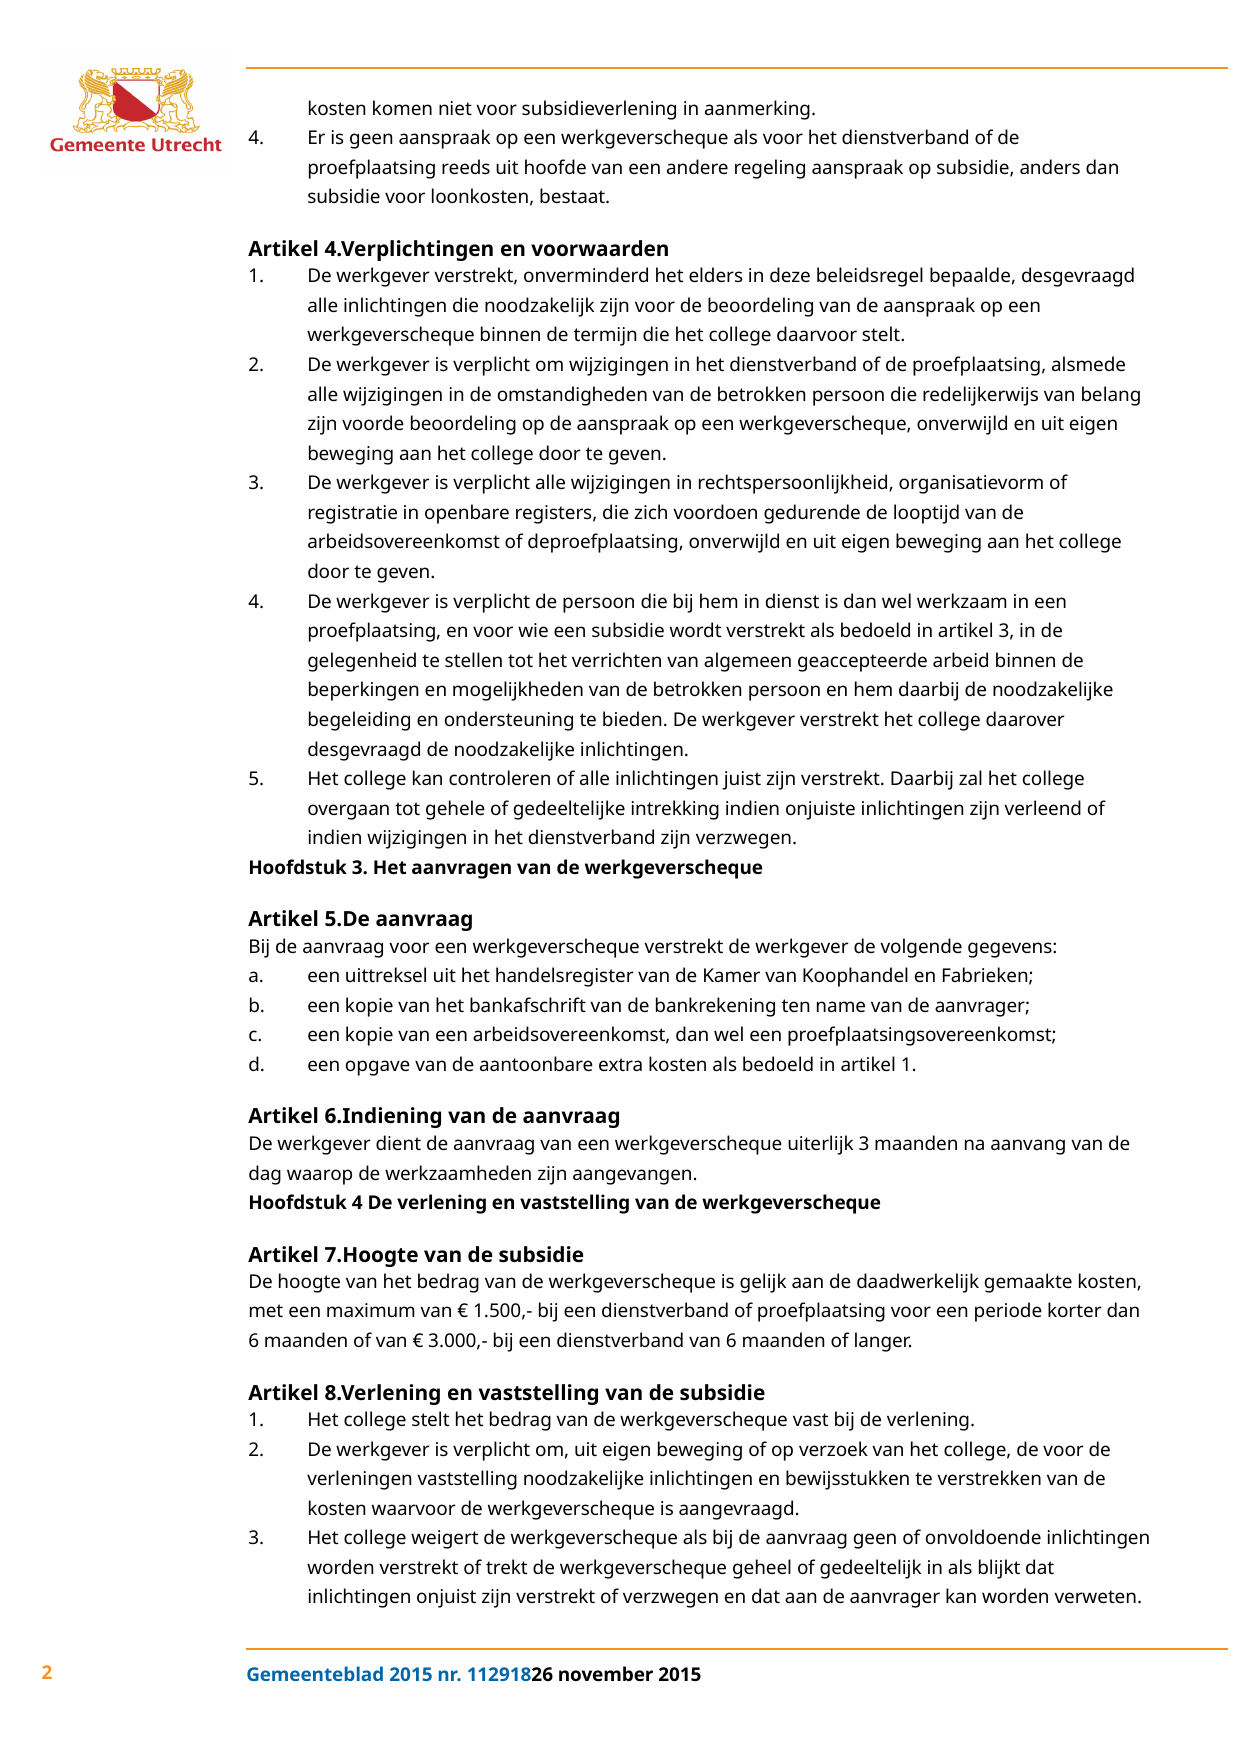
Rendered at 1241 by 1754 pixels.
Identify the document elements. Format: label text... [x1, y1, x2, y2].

list Het college stelt het bedrag van de werkgeverscheque vast bij de verlening. [248, 1406, 1152, 1432]
list een kopie van een arbeidsovereenkomst, dan wel een proefplaatsingsovereenkomst; [248, 1022, 1152, 1047]
picture [41, 47, 231, 172]
text Hoofdstuk 4 De verlening en vaststelling van de werkgeverscheque [248, 1189, 1152, 1215]
list kosten komen niet voor subsidieverlening in aanmerking. [248, 95, 1152, 121]
list een uittreksel uit het handelsregister van de Kamer van Koophandel en Fabrieken; [248, 962, 1152, 988]
text De werkgever dient de aanvraag van een werkgeverscheque uiterlijk 3 maanden na aanvang van de dag waarop de werkzaamheden zijn aangevangen. [248, 1130, 1152, 1185]
text Artikel 8.Verlening en vaststelling van de subsidie [248, 1378, 1152, 1406]
list De werkgever is verplicht de persoon die bij hem in dienst is dan wel werkzaam in een proefplaatsing, en voor wie een subsidie wordt verstrekt als bedoeld in artikel 3, in de gelegenheid te stellen tot het verrichten van algemeen geaccepteerde arbeid binnen de beperkingen en mogelijkheden van de betrokken persoon en hem daarbij de noodzakelijke begeleiding en ondersteuning te bieden. De werkgever verstrekt het college daarover desgevraagd de noodzakelijke inlichtingen. [248, 588, 1152, 761]
list een kopie van het bankafschrift van de bankrekening ten name van de aanvrager; [248, 992, 1152, 1018]
list Het college kan controleren of alle inlichtingen juist zijn verstrekt. Daarbij zal het college overgaan tot gehele of gedeeltelijke intrekking indien onjuiste inlichtingen zijn verleend of indien wijzigingen in het dienstverband zijn verzwegen. [248, 765, 1152, 850]
list De werkgever is verplicht alle wijzigingen in rechtspersoonlijkheid, organisatievorm of registratie in openbare registers, die zich voordoen gedurende de looptijd van de arbeidsovereenkomst of deproefplaatsing, onverwijld en uit eigen beweging aan het college door te geven. [248, 469, 1152, 584]
text De hoogte van het bedrag van de werkgeverscheque is gelijk aan de daadwerkelijk gemaakte kosten, met een maximum van € 1.500,- bij een dienstverband of proefplaatsing voor een periode korter dan 6 maanden of van € 3.000,- bij een dienstverband van 6 maanden of langer. [248, 1268, 1152, 1353]
text Artikel 4.Verplichtingen en voorwaarden [248, 234, 1152, 262]
list Er is geen aanspraak op een werkgeverscheque als voor het dienstverband of de proefplaatsing reeds uit hoofde van een andere regeling aanspraak op subsidie, anders dan subsidie voor loonkosten, bestaat. [248, 124, 1152, 209]
list De werkgever is verplicht om wijzigingen in het dienstverband of de proefplaatsing, alsmede alle wijzigingen in de omstandigheden van de betrokken persoon die redelijkerwijs van belang zijn voorde beoordeling op de aanspraak op een werkgeverscheque, onverwijld en uit eigen beweging aan het college door te geven. [248, 351, 1152, 466]
list De werkgever is verplicht om, uit eigen beweging of op verzoek van het college, de voor de verleningen vaststelling noodzakelijke inlichtingen en bewijsstukken te verstrekken van de kosten waarvoor de werkgeverscheque is aangevraagd. [248, 1436, 1152, 1521]
text Bij de aanvraag voor een werkgeverscheque verstrekt de werkgever de volgende gegevens: [248, 933, 1152, 959]
text Hoofdstuk 3. Het aanvragen van de werkgeverscheque [248, 854, 1152, 880]
text Artikel 6.Indiening van de aanvraag [248, 1102, 1152, 1130]
text Artikel 5.De aanvraag [248, 904, 1152, 933]
text Artikel 7.Hoogte van de subsidie [248, 1240, 1152, 1268]
list De werkgever verstrekt, onverminderd het elders in deze beleidsregel bepaalde, desgevraagd alle inlichtingen die noodzakelijk zijn voor de beoordeling van de aanspraak op een werkgeverscheque binnen de termijn die het college daarvoor stelt. [248, 262, 1152, 347]
list Het college weigert de werkgeverscheque als bij de aanvraag geen of onvoldoende inlichtingen worden verstrekt of trekt de werkgeverscheque geheel of gedeeltelijk in als blijkt dat inlichtingen onjuist zijn verstrekt of verzwegen en dat aan de aanvrager kan worden verweten. [248, 1524, 1152, 1609]
list een opgave van de aantoonbare extra kosten als bedoeld in artikel 1. [248, 1051, 1152, 1077]
